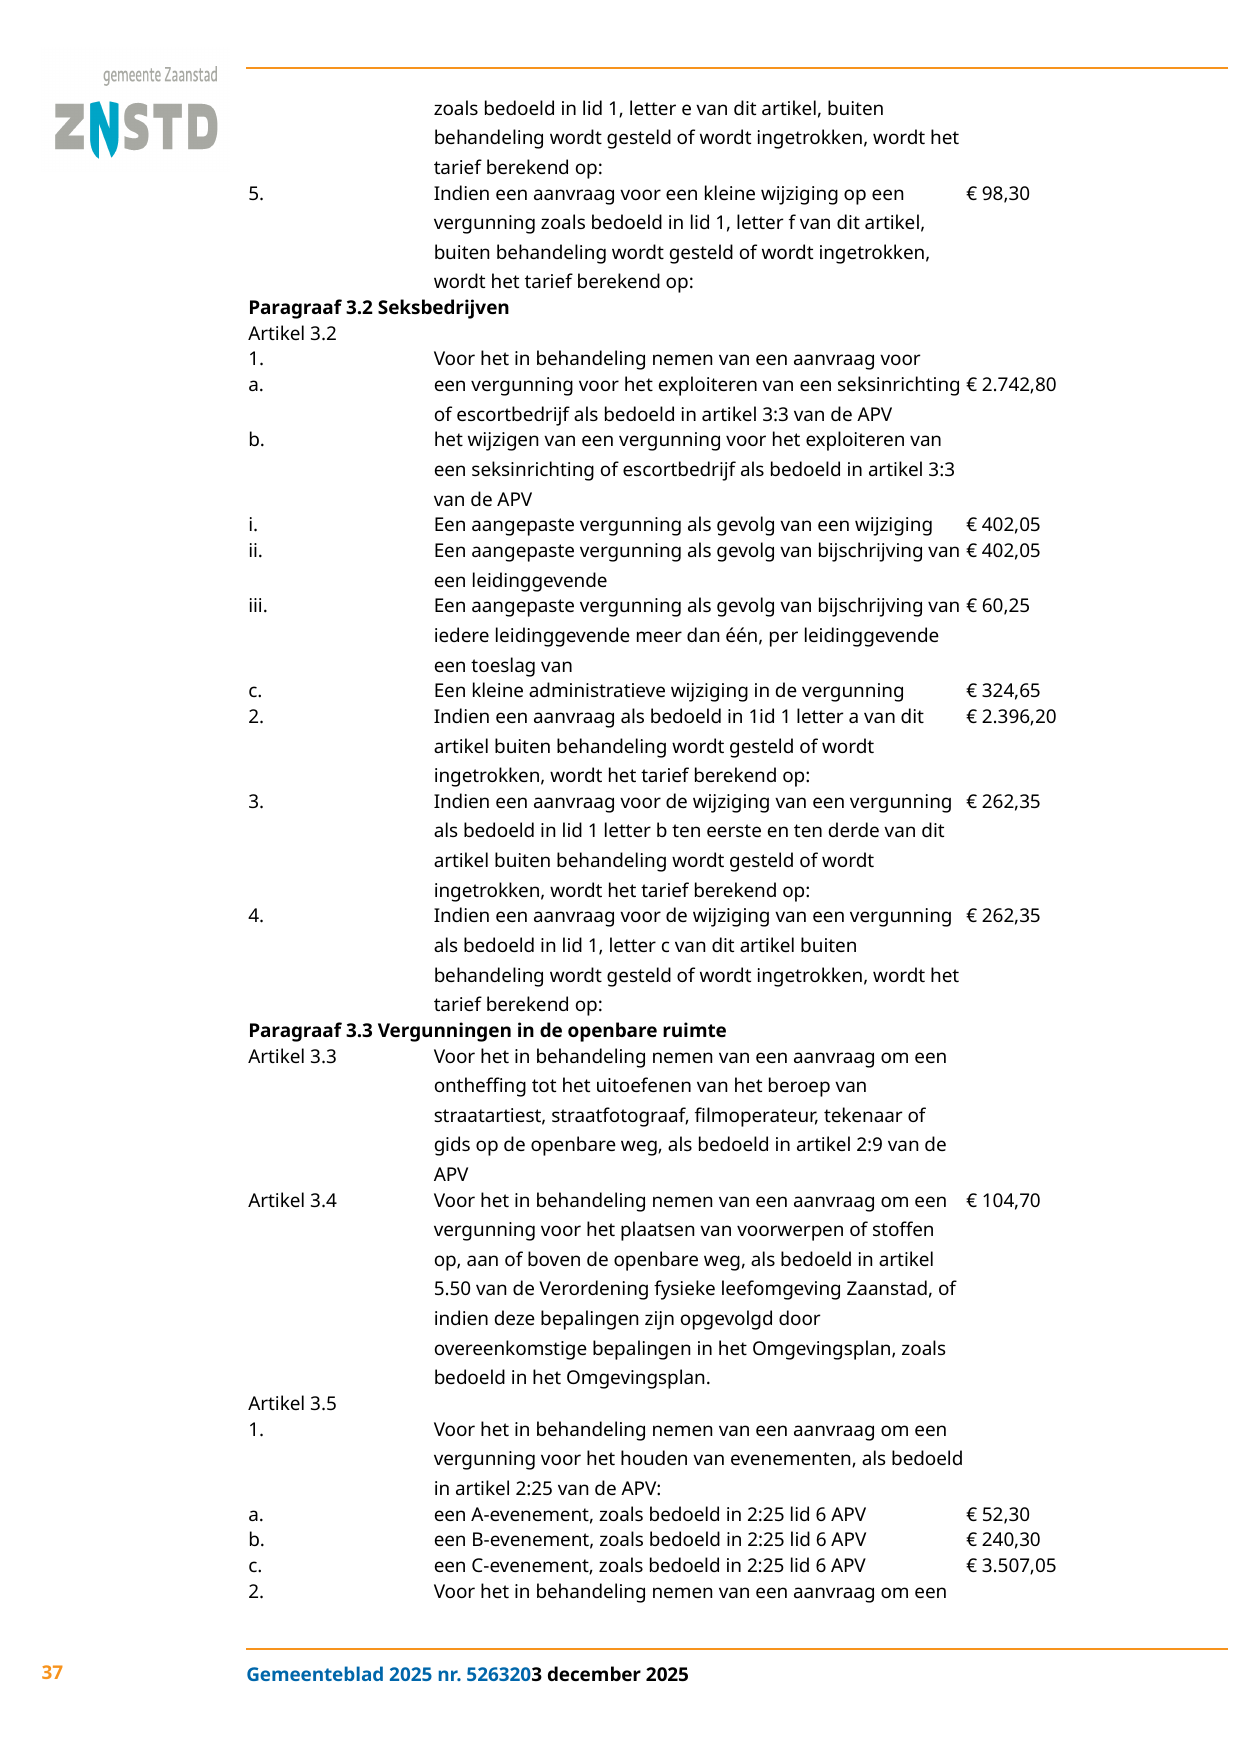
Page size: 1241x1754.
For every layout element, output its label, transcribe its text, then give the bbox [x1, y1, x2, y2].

table_cell € 324,65 [966, 678, 1152, 703]
table_cell Voor het in behandeling nemen van een aanvraag om een vergunning voor het houden van evenementen, als bedoeld in artikel 2:25 van de APV: [434, 1416, 966, 1501]
table_cell zoals bedoeld in lid 1, letter e van dit artikel, buiten behandeling wordt gesteld of wordt ingetrokken, wordt het tarief berekend op: [434, 95, 966, 180]
picture [41, 47, 231, 172]
table_cell i. [248, 512, 433, 537]
table_cell Artikel 3.4 [248, 1187, 433, 1390]
table_cell € 2.742,80 [966, 371, 1152, 427]
table_cell 4. [248, 903, 433, 1017]
table_cell € 52,30 [966, 1501, 1152, 1526]
table_cell [966, 427, 1152, 512]
table_cell € 402,05 [966, 537, 1152, 593]
table_cell Een aangepaste vergunning als gevolg van bijschrijving van iedere leidinggevende meer dan één, per leidinggevende een toeslag van [434, 593, 966, 677]
table_cell [434, 320, 966, 346]
table_cell 3. [248, 788, 433, 903]
table_cell b. [248, 427, 433, 512]
table_cell een B-evenement, zoals bedoeld in 2:25 lid 6 APV [434, 1526, 966, 1552]
table_cell [966, 1043, 1152, 1187]
table_cell € 240,30 [966, 1526, 1152, 1552]
table_cell Paragraaf 3.2 Seksbedrijven [248, 294, 1152, 320]
table_cell Een kleine administratieve wijziging in de vergunning [434, 678, 966, 703]
table_cell iii. [248, 593, 433, 677]
table_cell Een aangepaste vergunning als gevolg van een wijziging [434, 512, 966, 537]
table_cell € 60,25 [966, 593, 1152, 677]
table_cell een A-evenement, zoals bedoeld in 2:25 lid 6 APV [434, 1501, 966, 1526]
table_cell b. [248, 1526, 433, 1552]
table_cell Voor het in behandeling nemen van een aanvraag om een ontheffing tot het uitoefenen van het beroep van straatartiest, straatfotograaf, filmoperateur, tekenaar of gids op de openbare weg, als bedoeld in artikel 2:9 van de APV [434, 1043, 966, 1187]
table_cell een vergunning voor het exploiteren van een seksinrichting of escortbedrijf als bedoeld in artikel 3:3 van de APV [434, 371, 966, 427]
table_cell Een aangepaste vergunning als gevolg van bijschrijving van een leidinggevende [434, 537, 966, 593]
table_cell [966, 95, 1152, 180]
table_cell € 3.507,05 [966, 1552, 1152, 1578]
table_cell 1. [248, 1416, 433, 1501]
table_cell 1. [248, 346, 433, 371]
table_cell € 104,70 [966, 1187, 1152, 1390]
table_cell Artikel 3.2 [248, 320, 433, 346]
table_cell ii. [248, 537, 433, 593]
table_cell € 402,05 [966, 512, 1152, 537]
table_cell Indien een aanvraag voor een kleine wijziging op een vergunning zoals bedoeld in lid 1, letter f van dit artikel, buiten behandeling wordt gesteld of wordt ingetrokken, wordt het tarief berekend op: [434, 180, 966, 294]
table_cell 2. [248, 703, 433, 788]
table_cell [966, 1416, 1152, 1501]
table_cell Indien een aanvraag als bedoeld in 1id 1 letter a van dit artikel buiten behandeling wordt gesteld of wordt ingetrokken, wordt het tarief berekend op: [434, 703, 966, 788]
table_cell € 98,30 [966, 180, 1152, 294]
table_cell het wijzigen van een vergunning voor het exploiteren van een seksinrichting of escortbedrijf als bedoeld in artikel 3:3 van de APV [434, 427, 966, 512]
table_cell 2. [248, 1578, 433, 1604]
table_cell c. [248, 1552, 433, 1578]
table_cell Artikel 3.3 [248, 1043, 433, 1187]
table_cell 5. [248, 180, 433, 294]
table_cell a. [248, 1501, 433, 1526]
table_cell c. [248, 678, 433, 703]
table_cell a. [248, 371, 433, 427]
table_cell Voor het in behandeling nemen van een aanvraag om een vergunning voor het plaatsen van voorwerpen of stoffen op, aan of boven de openbare weg, als bedoeld in artikel 5.50 van de Verordening fysieke leefomgeving Zaanstad, of indien deze bepalingen zijn opgevolgd door overeenkomstige bepalingen in het Omgevingsplan, zoals bedoeld in het Omgevingsplan. [434, 1187, 966, 1390]
table_cell Indien een aanvraag voor de wijziging van een vergunning als bedoeld in lid 1, letter c van dit artikel buiten behandeling wordt gesteld of wordt ingetrokken, wordt het tarief berekend op: [434, 903, 966, 1017]
table_cell Voor het in behandeling nemen van een aanvraag voor [434, 346, 966, 371]
table_cell [966, 346, 1152, 371]
table_cell [966, 1578, 1152, 1604]
table_cell [966, 320, 1152, 346]
table_cell Indien een aanvraag voor de wijziging van een vergunning als bedoeld in lid 1 letter b ten eerste en ten derde van dit artikel buiten behandeling wordt gesteld of wordt ingetrokken, wordt het tarief berekend op: [434, 788, 966, 903]
table_cell € 2.396,20 [966, 703, 1152, 788]
table_cell [966, 1390, 1152, 1416]
table_cell [248, 95, 433, 180]
table_cell [434, 1390, 966, 1416]
table_cell € 262,35 [966, 903, 1152, 1017]
table_cell Artikel 3.5 [248, 1390, 433, 1416]
table_cell een C-evenement, zoals bedoeld in 2:25 lid 6 APV [434, 1552, 966, 1578]
table_cell Paragraaf 3.3 Vergunningen in de openbare ruimte [248, 1017, 1152, 1043]
table_cell € 262,35 [966, 788, 1152, 903]
table_cell Voor het in behandeling nemen van een aanvraag om een [434, 1578, 966, 1604]
